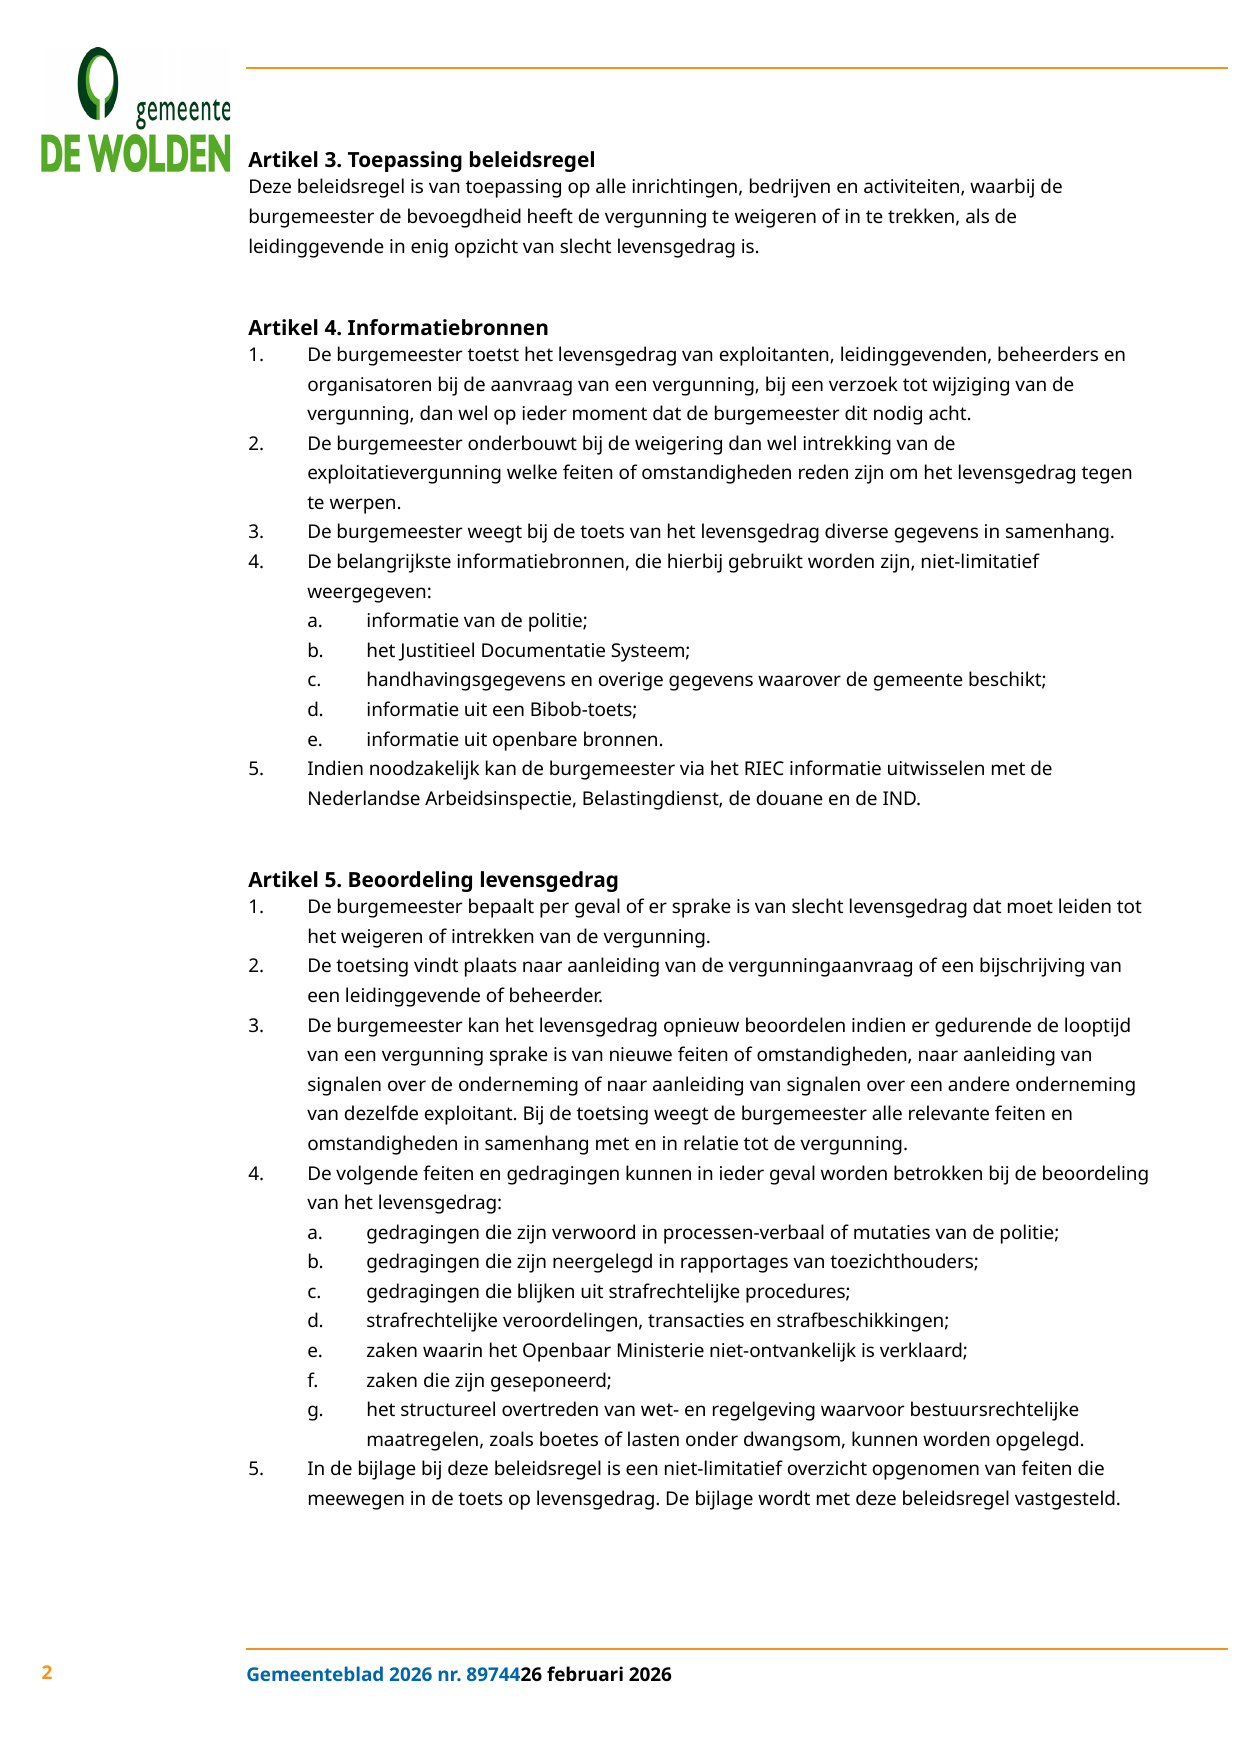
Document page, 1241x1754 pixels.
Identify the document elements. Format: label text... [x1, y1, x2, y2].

list De burgemeester bepaalt per geval of er sprake is van slecht levensgedrag dat moet leiden tot het weigeren of intrekken van de vergunning. [248, 893, 1152, 949]
list In de bijlage bij deze beleidsregel is een niet-limitatief overzicht opgenomen van feiten die meewegen in de toets op levensgedrag. De bijlage wordt met deze beleidsregel vastgesteld. [248, 1456, 1152, 1511]
list handhavingsgegevens en overige gegevens waarover de gemeente beschikt; [307, 667, 1152, 692]
text Artikel 4. Informatiebronnen [248, 313, 1152, 341]
list De burgemeester kan het levensgedrag opnieuw beoordelen indien er gedurende de looptijd van een vergunning sprake is van nieuwe feiten of omstandigheden, naar aanleiding van signalen over de onderneming of naar aanleiding van signalen over een andere onderneming van dezelfde exploitant. Bij de toetsing weegt de burgemeester alle relevante feiten en omstandigheden in samenhang met en in relatie tot de vergunning. [248, 1012, 1152, 1156]
text Deze beleidsregel is van toepassing op alle inrichtingen, bedrijven en activiteiten, waarbij de burgemeester de bevoegdheid heeft de vergunning te weigeren of in te trekken, als de leidinggevende in enig opzicht van slecht levensgedrag is. [248, 174, 1152, 258]
text Artikel 5. Beoordeling levensgedrag [248, 865, 1152, 893]
list informatie uit openbare bronnen. [307, 726, 1152, 752]
text Artikel 3. Toepassing beleidsregel [248, 145, 1152, 174]
list zaken waarin het Openbaar Ministerie niet-ontvankelijk is verklaard; [307, 1337, 1152, 1363]
picture [41, 47, 231, 172]
list Indien noodzakelijk kan de burgemeester via het RIEC informatie uitwisselen met de Nederlandse Arbeidsinspectie, Belastingdienst, de douane en de IND. [248, 755, 1152, 811]
list De burgemeester toetst het levensgedrag van exploitanten, leidinggevenden, beheerders en organisatoren bij de aanvraag van een vergunning, bij een verzoek tot wijziging van de vergunning, dan wel op ieder moment dat de burgemeester dit nodig acht. [248, 341, 1152, 426]
list De toetsing vindt plaats naar aanleiding van de vergunningaanvraag of een bijschrijving van een leidinggevende of beheerder. [248, 953, 1152, 1008]
list De volgende feiten en gedragingen kunnen in ieder geval worden betrokken bij de beoordeling van het levensgedrag: [248, 1160, 1152, 1215]
list strafrechtelijke veroordelingen, transacties en strafbeschikkingen; [307, 1308, 1152, 1333]
list informatie uit een Bibob-toets; [307, 696, 1152, 722]
list gedragingen die blijken uit strafrechtelijke procedures; [307, 1278, 1152, 1304]
list zaken die zijn geseponeerd; [307, 1367, 1152, 1392]
list gedragingen die zijn verwoord in processen-verbaal of mutaties van de politie; [307, 1219, 1152, 1244]
list het Justitieel Documentatie Systeem; [307, 637, 1152, 663]
list De belangrijkste informatiebronnen, die hierbij gebruikt worden zijn, niet-limitatief weergegeven: [248, 548, 1152, 604]
list informatie van de politie; [307, 607, 1152, 633]
list De burgemeester weegt bij de toets van het levensgedrag diverse gegevens in samenhang. [248, 519, 1152, 544]
list het structureel overtreden van wet- en regelgeving waarvoor bestuursrechtelijke maatregelen, zoals boetes of lasten onder dwangsom, kunnen worden opgelegd. [307, 1396, 1152, 1452]
list gedragingen die zijn neergelegd in rapportages van toezichthouders; [307, 1248, 1152, 1274]
list De burgemeester onderbouwt bij de weigering dan wel intrekking van de exploitatievergunning welke feiten of omstandigheden reden zijn om het levensgedrag tegen te werpen. [248, 430, 1152, 515]
